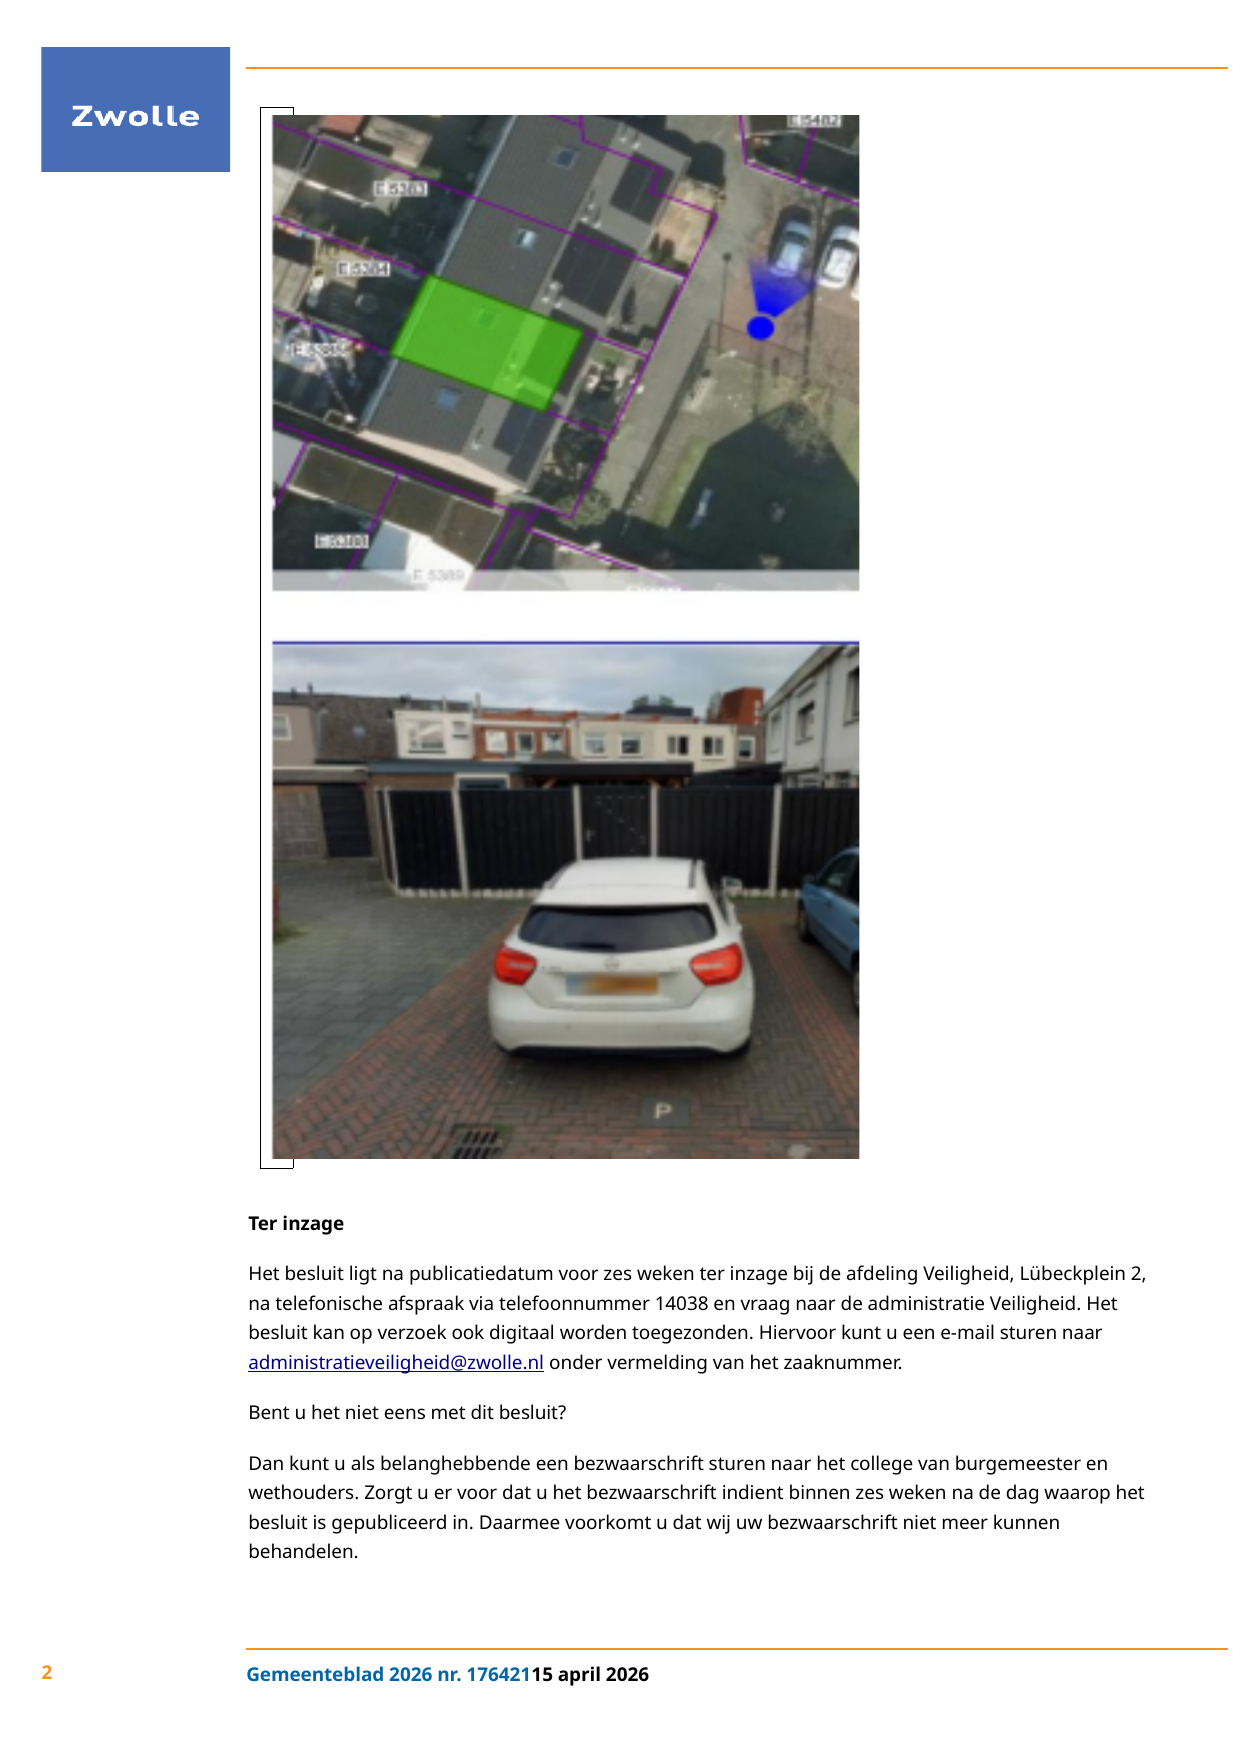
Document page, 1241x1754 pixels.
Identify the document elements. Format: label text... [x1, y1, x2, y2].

picture [268, 115, 860, 1159]
picture [41, 47, 231, 172]
text Ter inzage [248, 1210, 1152, 1235]
text Bent u het niet eens met dit besluit? [248, 1399, 1152, 1425]
text Dan kunt u als belanghebbende een bezwaarschrift sturen naar het college van burgemeester en wethouders. Zorgt u er voor dat u het bezwaarschrift indient binnen zes weken na de dag waarop het besluit is gepubliceerd in. Daarmee voorkomt u dat wij uw bezwaarschrift niet meer kunnen behandelen. [248, 1450, 1152, 1564]
text Het besluit ligt na publicatiedatum voor zes weken ter inzage bij de afdeling Veiligheid, Lübeckplein 2, na telefonische afspraak via telefoonnummer 14038 en vraag naar de administratie Veiligheid. Het besluit kan op verzoek ook digitaal worden toegezonden. Hiervoor kunt u een e-mail sturen naar administratieveiligheid@zwolle.nl onder vermelding van het zaaknummer. [248, 1260, 1152, 1374]
